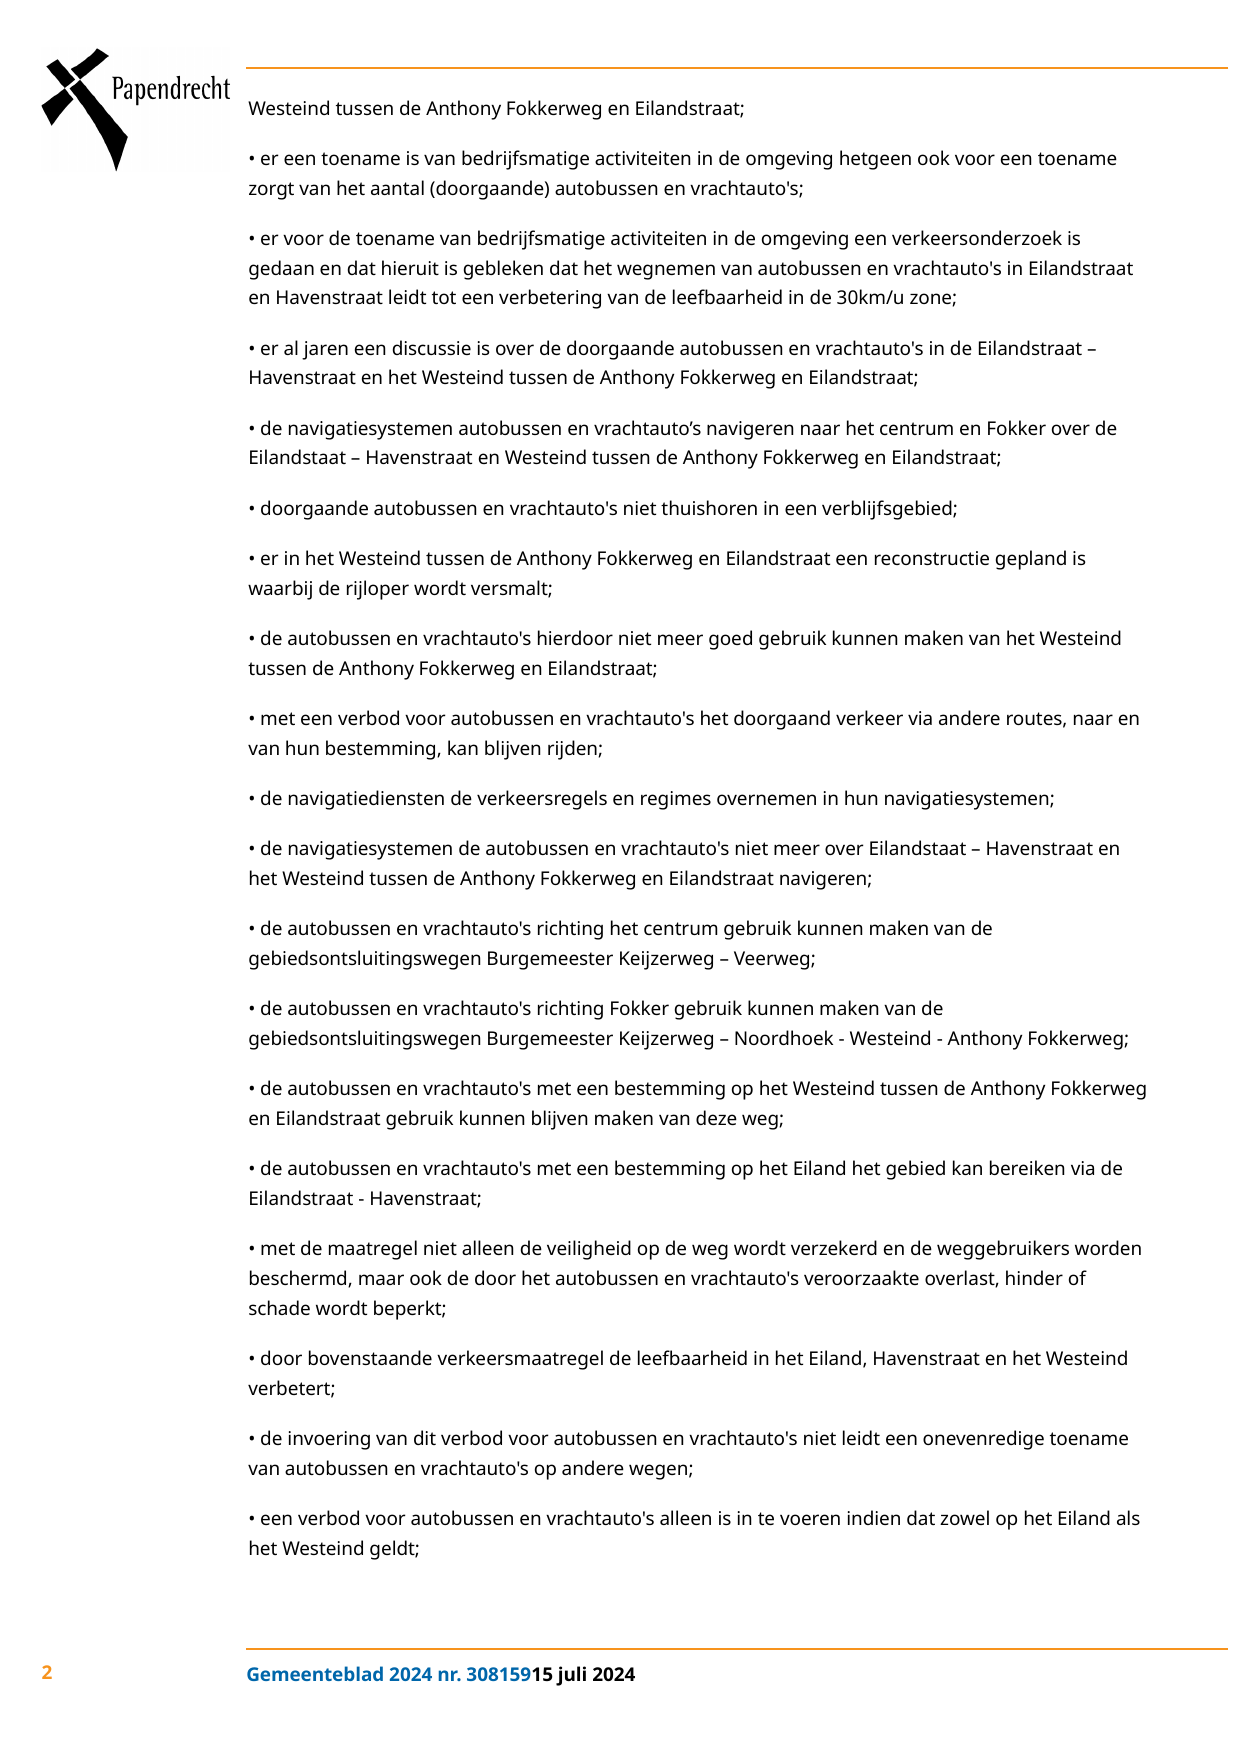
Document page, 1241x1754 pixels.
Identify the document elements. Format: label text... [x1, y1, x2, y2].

text • met een verbod voor autobussen en vrachtauto's het doorgaand verkeer via andere routes, naar en van hun bestemming, kan blijven rijden; [248, 705, 1152, 761]
text • er voor de toename van bedrijfsmatige activiteiten in de omgeving een verkeersonderzoek is gedaan en dat hieruit is gebleken dat het wegnemen van autobussen en vrachtauto's in Eilandstraat en Havenstraat leidt tot een verbetering van de leefbaarheid in de 30km/u zone; [248, 225, 1152, 310]
text • de autobussen en vrachtauto's hierdoor niet meer goed gebruik kunnen maken van het Westeind tussen de Anthony Fokkerweg en Eilandstraat; [248, 625, 1152, 681]
text • doorgaande autobussen en vrachtauto's niet thuishoren in een verblijfsgebied; [248, 495, 1152, 521]
text • een verbod voor autobussen en vrachtauto's alleen is in te voeren indien dat zowel op het Eiland als het Westeind geldt; [248, 1505, 1152, 1561]
text • de autobussen en vrachtauto's met een bestemming op het Eiland het gebied kan bereiken via de Eilandstraat - Havenstraat; [248, 1156, 1152, 1211]
text • door bovenstaande verkeersmaatregel de leefbaarheid in het Eiland, Havenstraat en het Westeind verbetert; [248, 1345, 1152, 1401]
text • de invoering van dit verbod voor autobussen en vrachtauto's niet leidt een onevenredige toename van autobussen en vrachtauto's op andere wegen; [248, 1425, 1152, 1481]
text • er een toename is van bedrijfsmatige activiteiten in de omgeving hetgeen ook voor een toename zorgt van het aantal (doorgaande) autobussen en vrachtauto's; [248, 145, 1152, 201]
text • de autobussen en vrachtauto's richting het centrum gebruik kunnen maken van de gebiedsontsluitingswegen Burgemeester Keijzerweg – Veerweg; [248, 916, 1152, 971]
text Westeind tussen de Anthony Fokkerweg en Eilandstraat; [248, 95, 1152, 121]
text • de navigatiesystemen de autobussen en vrachtauto's niet meer over Eilandstaat – Havenstraat en het Westeind tussen de Anthony Fokkerweg en Eilandstraat navigeren; [248, 836, 1152, 891]
text • er in het Westeind tussen de Anthony Fokkerweg en Eilandstraat een reconstructie gepland is waarbij de rijloper wordt versmalt; [248, 545, 1152, 601]
text • de autobussen en vrachtauto's richting Fokker gebruik kunnen maken van de gebiedsontsluitingswegen Burgemeester Keijzerweg – Noordhoek - Westeind - Anthony Fokkerweg; [248, 996, 1152, 1051]
text • de navigatiediensten de verkeersregels en regimes overnemen in hun navigatiesystemen; [248, 785, 1152, 811]
text • de navigatiesystemen autobussen en vrachtauto’s navigeren naar het centrum en Fokker over de Eilandstaat – Havenstraat en Westeind tussen de Anthony Fokkerweg en Eilandstraat; [248, 415, 1152, 470]
text • de autobussen en vrachtauto's met een bestemming op het Westeind tussen de Anthony Fokkerweg en Eilandstraat gebruik kunnen blijven maken van deze weg; [248, 1076, 1152, 1131]
text • er al jaren een discussie is over de doorgaande autobussen en vrachtauto's in de Eilandstraat – Havenstraat en het Westeind tussen de Anthony Fokkerweg en Eilandstraat; [248, 335, 1152, 390]
picture [41, 47, 231, 172]
text • met de maatregel niet alleen de veiligheid op de weg wordt verzekerd en de weggebruikers worden beschermd, maar ook de door het autobussen en vrachtauto's veroorzaakte overlast, hinder of schade wordt beperkt; [248, 1236, 1152, 1321]
